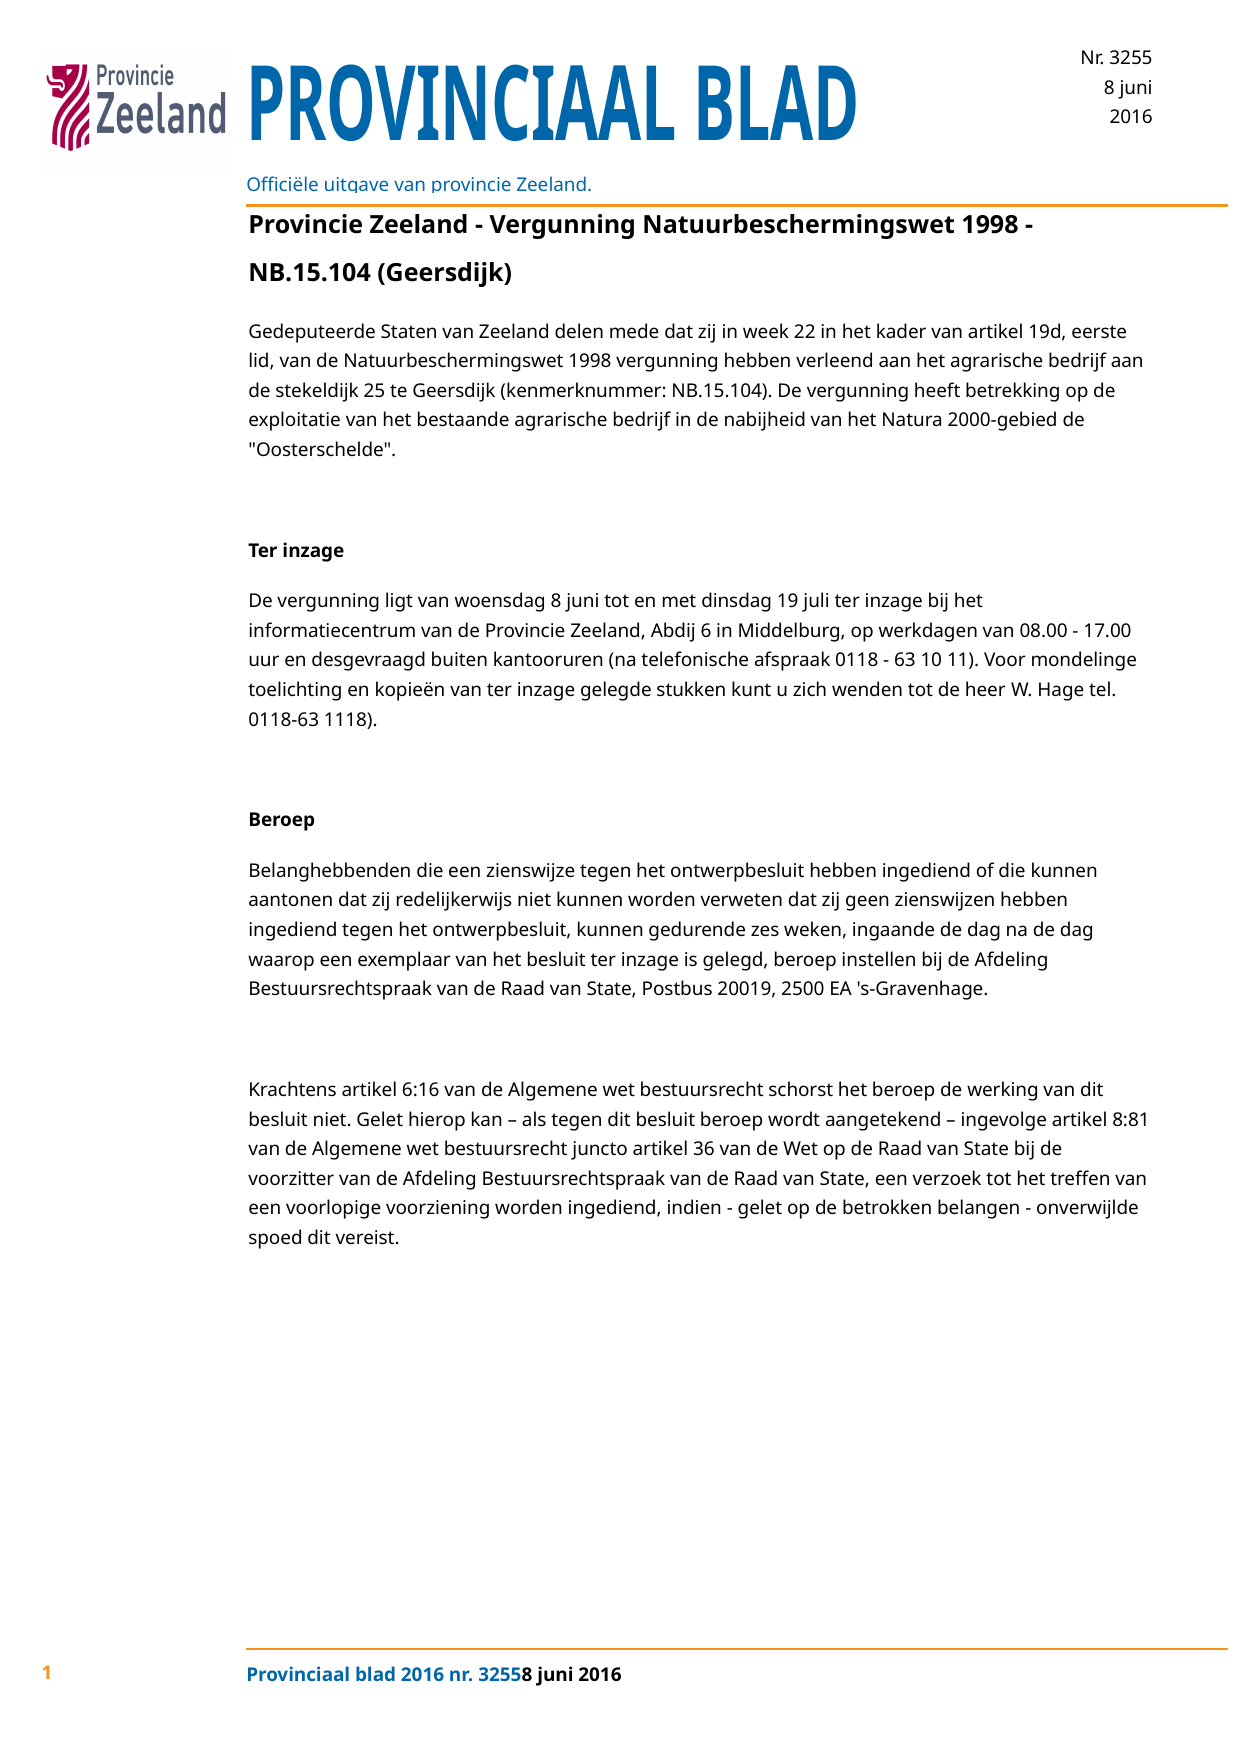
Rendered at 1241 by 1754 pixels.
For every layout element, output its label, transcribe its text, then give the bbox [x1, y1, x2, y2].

text Provincie Zeeland - Vergunning Natuurbeschermingswet 1998 - NB.15.104 (Geersdijk) [248, 207, 1152, 288]
picture [41, 47, 231, 172]
text Beroep [248, 807, 1152, 832]
text Krachtens artikel 6:16 van de Algemene wet bestuursrecht schorst het beroep de werking van dit besluit niet. Gelet hierop kan – als tegen dit besluit beroep wordt aangetekend – ingevolge artikel 8:81 van de Algemene wet bestuursrecht juncto artikel 36 van de Wet op de Raad van State bij de voorzitter van de Afdeling Bestuursrechtspraak van de Raad van State, een verzoek tot het treffen van een voorlopige voorziening worden ingediend, indien - gelet op de betrokken belangen - onverwijlde spoed dit vereist. [248, 1076, 1152, 1250]
text Gedeputeerde Staten van Zeeland delen mede dat zij in week 22 in het kader van artikel 19d, eerste lid, van de Natuurbeschermingswet 1998 vergunning hebben verleend aan het agrarische bedrijf aan de stekeldijk 25 te Geersdijk (kenmerknummer: NB.15.104). De vergunning heeft betrekking op de exploitatie van het bestaande agrarische bedrijf in de nabijheid van het Natura 2000-gebied de "Oosterschelde". [248, 318, 1152, 462]
text Ter inzage [248, 537, 1152, 563]
text Belanghebbenden die een zienswijze tegen het ontwerpbesluit hebben ingediend of die kunnen aantonen dat zij redelijkerwijs niet kunnen worden verweten dat zij geen zienswijzen hebben ingediend tegen het ontwerpbesluit, kunnen gedurende zes weken, ingaande de dag na de dag waarop een exemplaar van het besluit ter inzage is gelegd, beroep instellen bij de Afdeling Bestuursrechtspraak van de Raad van State, Postbus 20019, 2500 EA 's-Gravenhage. [248, 857, 1152, 1001]
text De vergunning ligt van woensdag 8 juni tot en met dinsdag 19 juli ter inzage bij het informatiecentrum van de Provincie Zeeland, Abdij 6 in Middelburg, op werkdagen van 08.00 - 17.00 uur en desgevraagd buiten kantooruren (na telefonische afspraak 0118 - 63 10 11). Voor mondelinge toelichting en kopieën van ter inzage gelegde stukken kunt u zich wenden tot de heer W. Hage tel. 0118-63 1118). [248, 587, 1152, 732]
